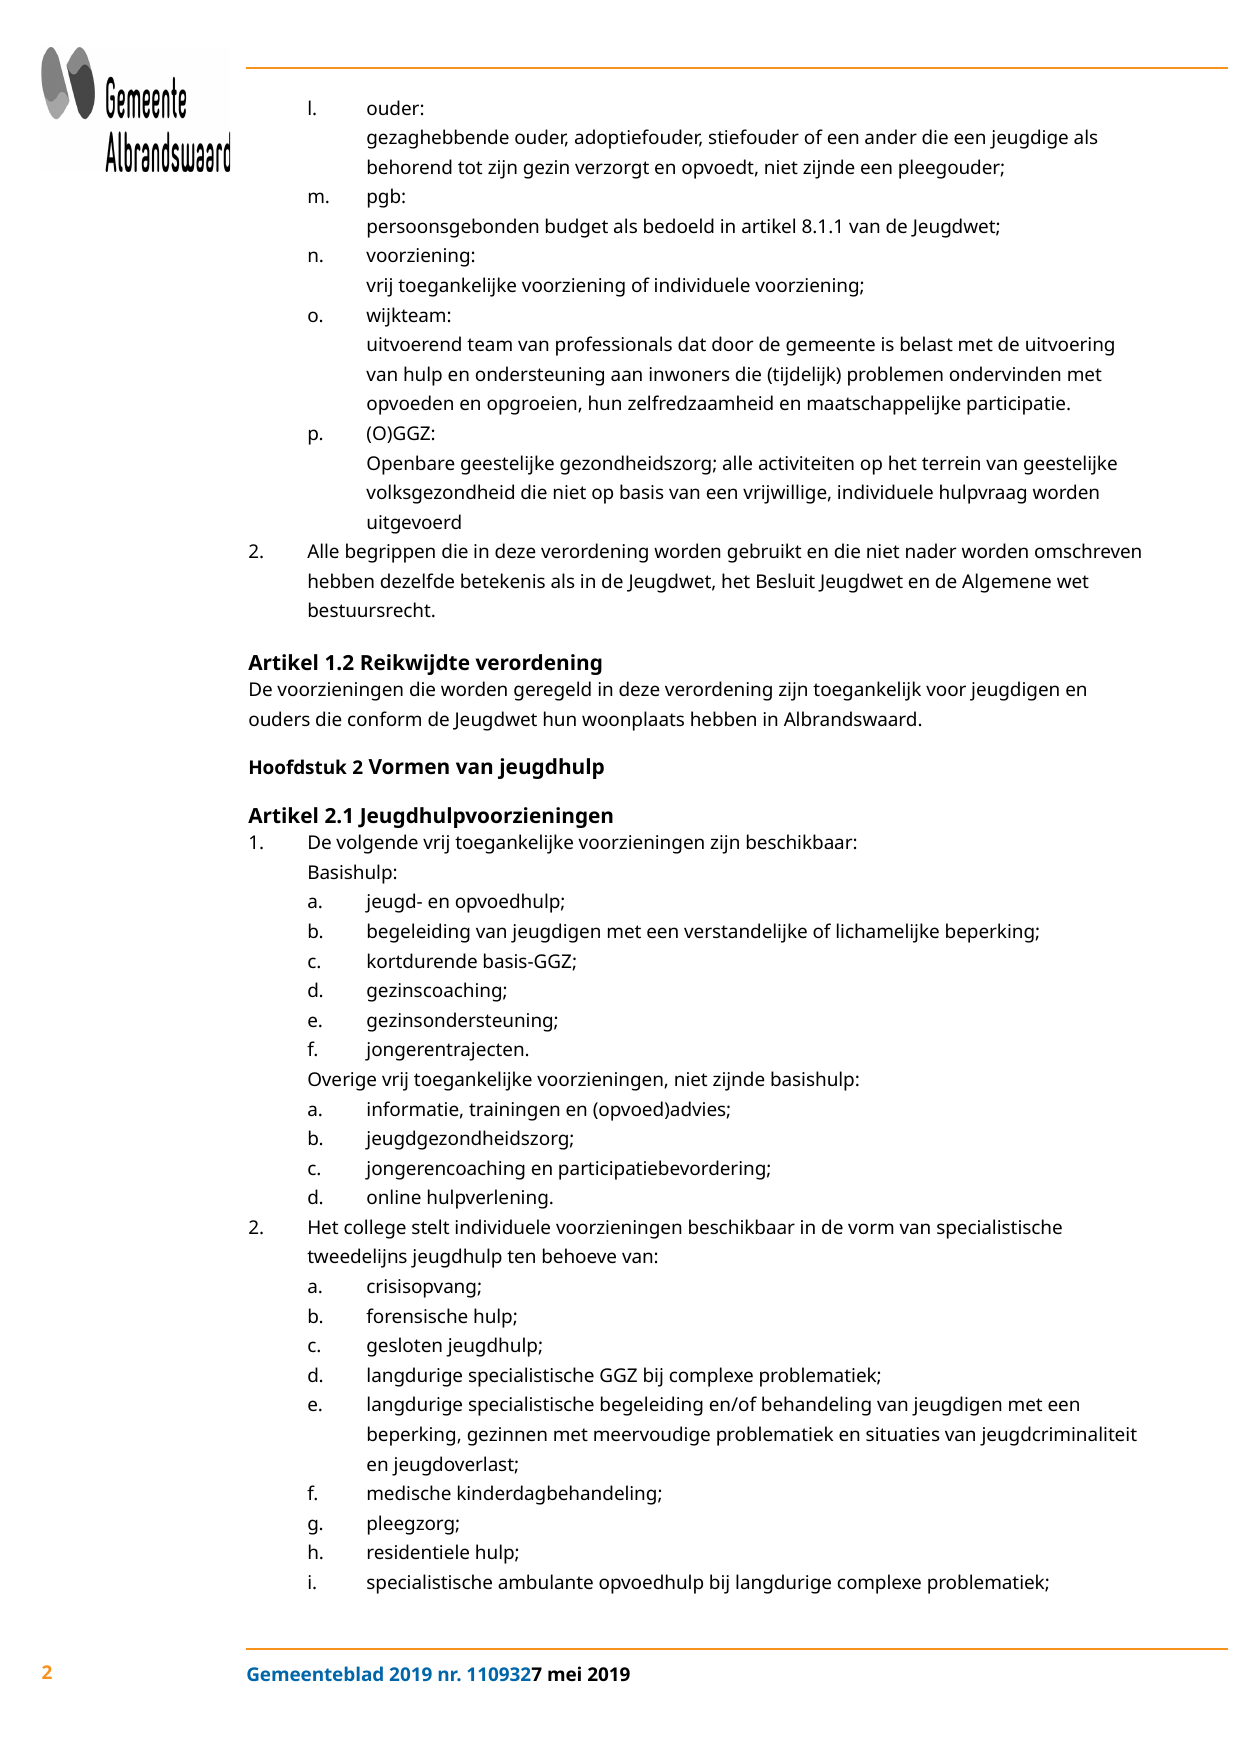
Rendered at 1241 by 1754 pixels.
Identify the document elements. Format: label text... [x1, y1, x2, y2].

list begeleiding van jeugdigen met een verstandelijke of lichamelijke beperking; [307, 918, 1152, 944]
list online hulpverlening. [307, 1184, 1152, 1210]
list uitvoerend team van professionals dat door de gemeente is belast met de uitvoering van hulp en ondersteuning aan inwoners die (tijdelijk) problemen ondervinden met opvoeden en opgroeien, hun zelfredzaamheid en maatschappelijke participatie. [307, 331, 1152, 416]
list jongerentrajecten. [307, 1037, 1152, 1062]
list (O)GGZ: [307, 420, 1152, 446]
list gesloten jeugdhulp; [307, 1332, 1152, 1358]
text Artikel 2.1 Jeugdhulpvoorzieningen [248, 801, 1152, 829]
text Artikel 1.2 Reikwijdte verordening [248, 648, 1152, 677]
list gezinscoaching; [307, 977, 1152, 1003]
list specialistische ambulante opvoedhulp bij langdurige complexe problematiek; [307, 1569, 1152, 1595]
list jeugdgezondheidszorg; [307, 1125, 1152, 1151]
list crisisopvang; [307, 1273, 1152, 1299]
list kortdurende basis-GGZ; [307, 948, 1152, 973]
list medische kinderdagbehandeling; [307, 1480, 1152, 1506]
list Openbare geestelijke gezondheidszorg; alle activiteiten op het terrein van geestelijke volksgezondheid die niet op basis van een vrijwillige, individuele hulpvraag worden uitgevoerd [307, 450, 1152, 535]
list jongerencoaching en participatiebevordering; [307, 1155, 1152, 1181]
picture [41, 47, 231, 172]
list Basishulp: [248, 859, 1152, 885]
list forensische hulp; [307, 1303, 1152, 1328]
list gezaghebbende ouder, adoptiefouder, stiefouder of een ander die een jeugdige als behorend tot zijn gezin verzorgt en opvoedt, niet zijnde een pleegouder; [307, 124, 1152, 180]
list De volgende vrij toegankelijke voorzieningen zijn beschikbaar: [248, 829, 1152, 855]
list jeugd- en opvoedhulp; [307, 889, 1152, 914]
text Hoofdstuk 2 Vormen van jeugdhulp [248, 752, 1152, 780]
list langdurige specialistische begeleiding en/of behandeling van jeugdigen met een beperking, gezinnen met meervoudige problematiek en situaties van jeugdcriminaliteit en jeugdoverlast; [307, 1392, 1152, 1476]
list langdurige specialistische GGZ bij complexe problematiek; [307, 1362, 1152, 1388]
list persoonsgebonden budget als bedoeld in artikel 8.1.1 van de Jeugdwet; [307, 213, 1152, 239]
list vrij toegankelijke voorziening of individuele voorziening; [307, 272, 1152, 298]
list pleegzorg; [307, 1510, 1152, 1536]
list pgb: [307, 183, 1152, 209]
list voorziening: [307, 243, 1152, 268]
list ouder: [307, 95, 1152, 121]
list residentiele hulp; [307, 1539, 1152, 1565]
list wijkteam: [307, 302, 1152, 328]
list informatie, trainingen en (opvoed)advies; [307, 1096, 1152, 1121]
list Het college stelt individuele voorzieningen beschikbaar in de vorm van specialistische tweedelijns jeugdhulp ten behoeve van: [248, 1214, 1152, 1269]
text De voorzieningen die worden geregeld in deze verordening zijn toegankelijk voor jeugdigen en ouders die conform de Jeugdwet hun woonplaats hebben in Albrandswaard. [248, 677, 1152, 732]
list Alle begrippen die in deze verordening worden gebruikt en die niet nader worden omschreven hebben dezelfde betekenis als in de Jeugdwet, het Besluit Jeugdwet en de Algemene wet bestuursrecht. [248, 538, 1152, 623]
list Overige vrij toegankelijke voorzieningen, niet zijnde basishulp: [248, 1066, 1152, 1092]
list gezinsondersteuning; [307, 1007, 1152, 1033]
